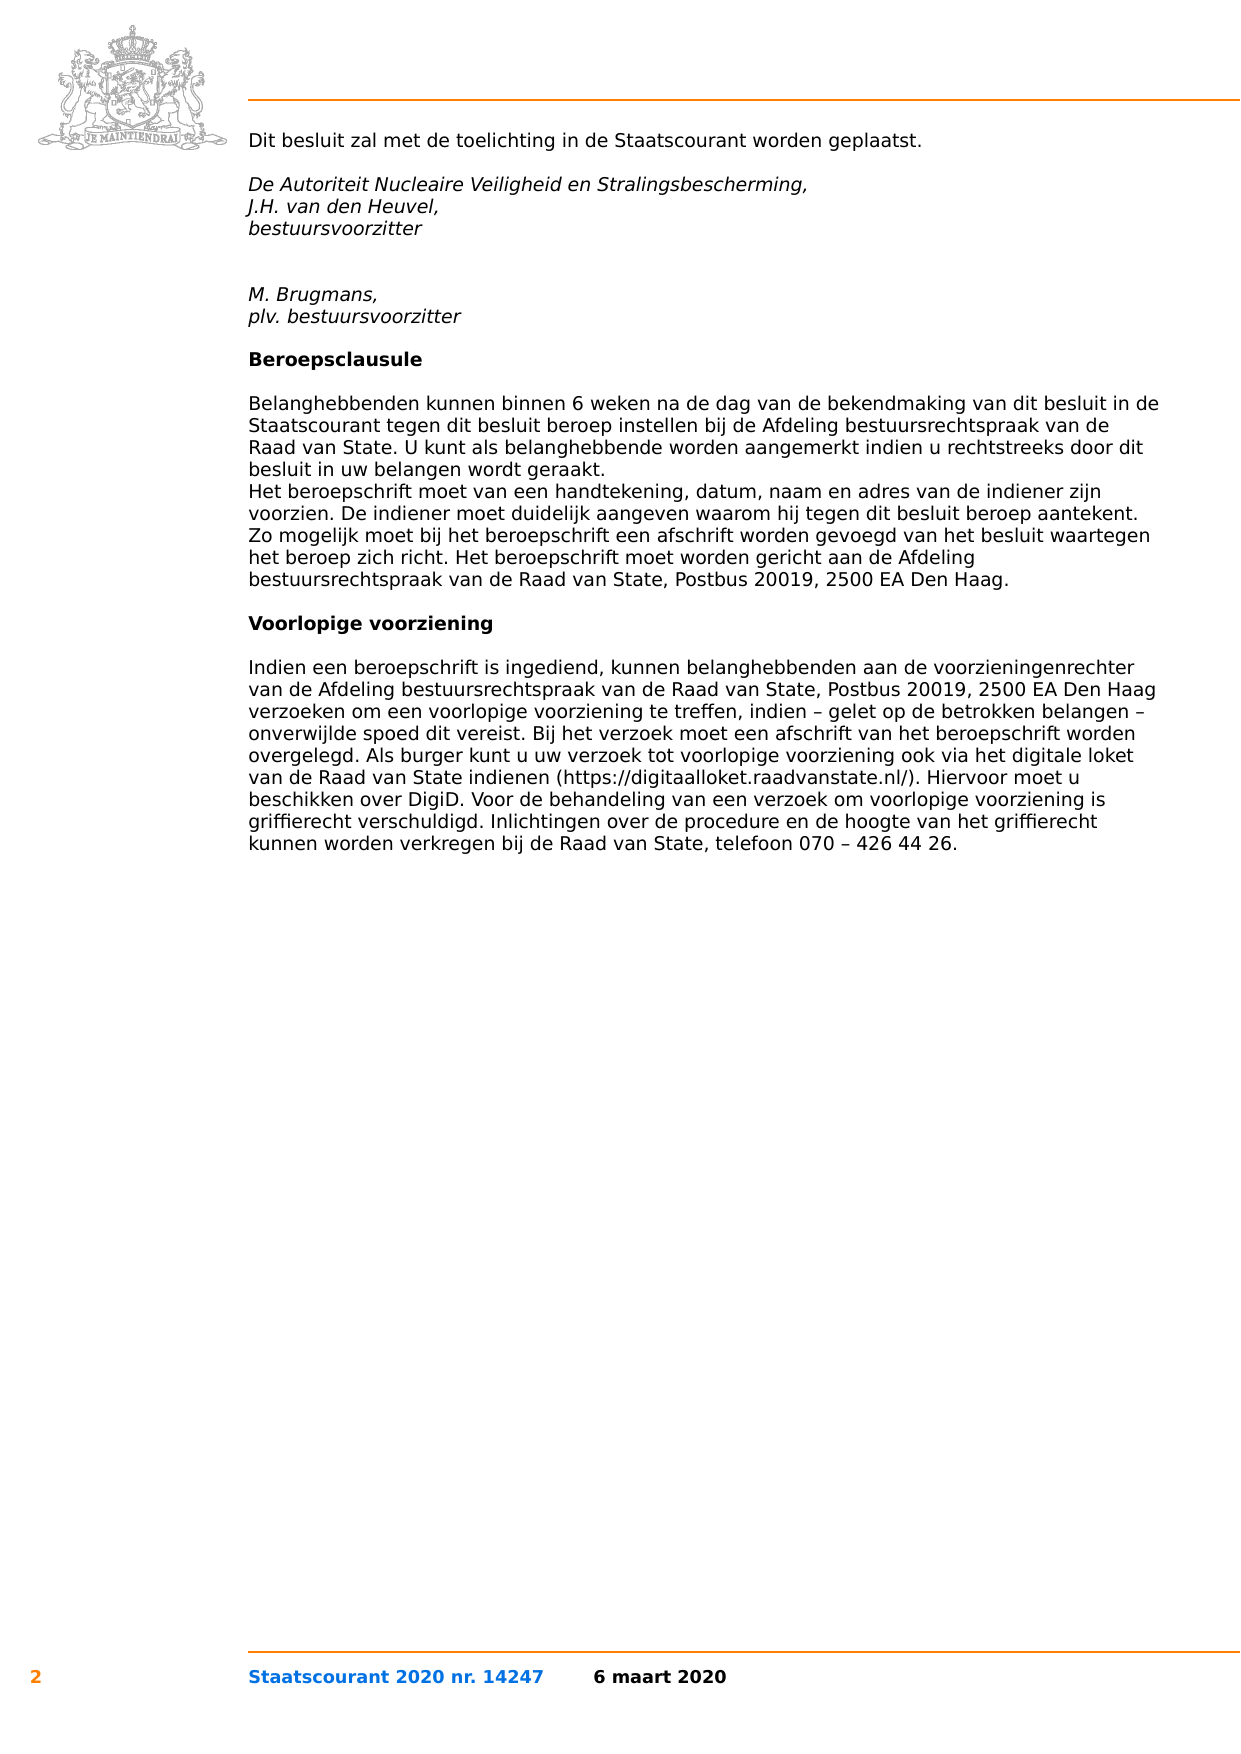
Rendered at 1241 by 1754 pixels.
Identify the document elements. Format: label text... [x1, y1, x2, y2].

picture [38, 25, 227, 150]
text Het beroepschrift moet van een handtekening, datum, naam en adres van de indiener zijn voorzien. De indiener moet duidelijk aangeven waarom hij tegen dit besluit beroep aantekent. [248, 481, 1163, 525]
text Indien een beroepschrift is ingediend, kunnen belanghebbenden aan de voorzieningenrechter van de Afdeling bestuursrechtspraak van de Raad van State, Postbus 20019, 2500 EA Den Haag verzoeken om een voorlopige voorziening te treffen, indien – gelet op de betrokken belangen – onverwijlde spoed dit vereist. Bij het verzoek moet een afschrift van het beroepschrift worden overgelegd. Als burger kunt u uw verzoek tot voorlopige voorziening ook via het digitale loket van de Raad van State indienen (https://digitaalloket.raadvanstate.nl/). Hiervoor moet u beschikken over DigiD. Voor de behandeling van een verzoek om voorlopige voorziening is griffierecht verschuldigd. Inlichtingen over de procedure en de hoogte van het griffierecht kunnen worden verkregen bij de Raad van State, telefoon 070 – 426 44 26. [248, 657, 1163, 854]
text M. Brugmans, plv. bestuursvoorzitter [248, 262, 1163, 327]
text Beroepsclausule [248, 349, 1163, 371]
text De Autoriteit Nucleaire Veiligheid en Stralingsbescherming, J.H. van den Heuvel, bestuursvoorzitter [248, 174, 1163, 240]
text Voorlopige voorziening [248, 613, 1163, 635]
text Zo mogelijk moet bij het beroepschrift een afschrift worden gevoegd van het besluit waartegen het beroep zich richt. Het beroepschrift moet worden gericht aan de Afdeling bestuursrechtspraak van de Raad van State, Postbus 20019, 2500 EA Den Haag. [248, 525, 1163, 591]
text Dit besluit zal met de toelichting in de Staatscourant worden geplaatst. [248, 130, 1163, 152]
text Belanghebbenden kunnen binnen 6 weken na de dag van de bekendmaking van dit besluit in de Staatscourant tegen dit besluit beroep instellen bij de Afdeling bestuursrechtspraak van de Raad van State. U kunt als belanghebbende worden aangemerkt indien u rechtstreeks door dit besluit in uw belangen wordt geraakt. [248, 393, 1163, 481]
